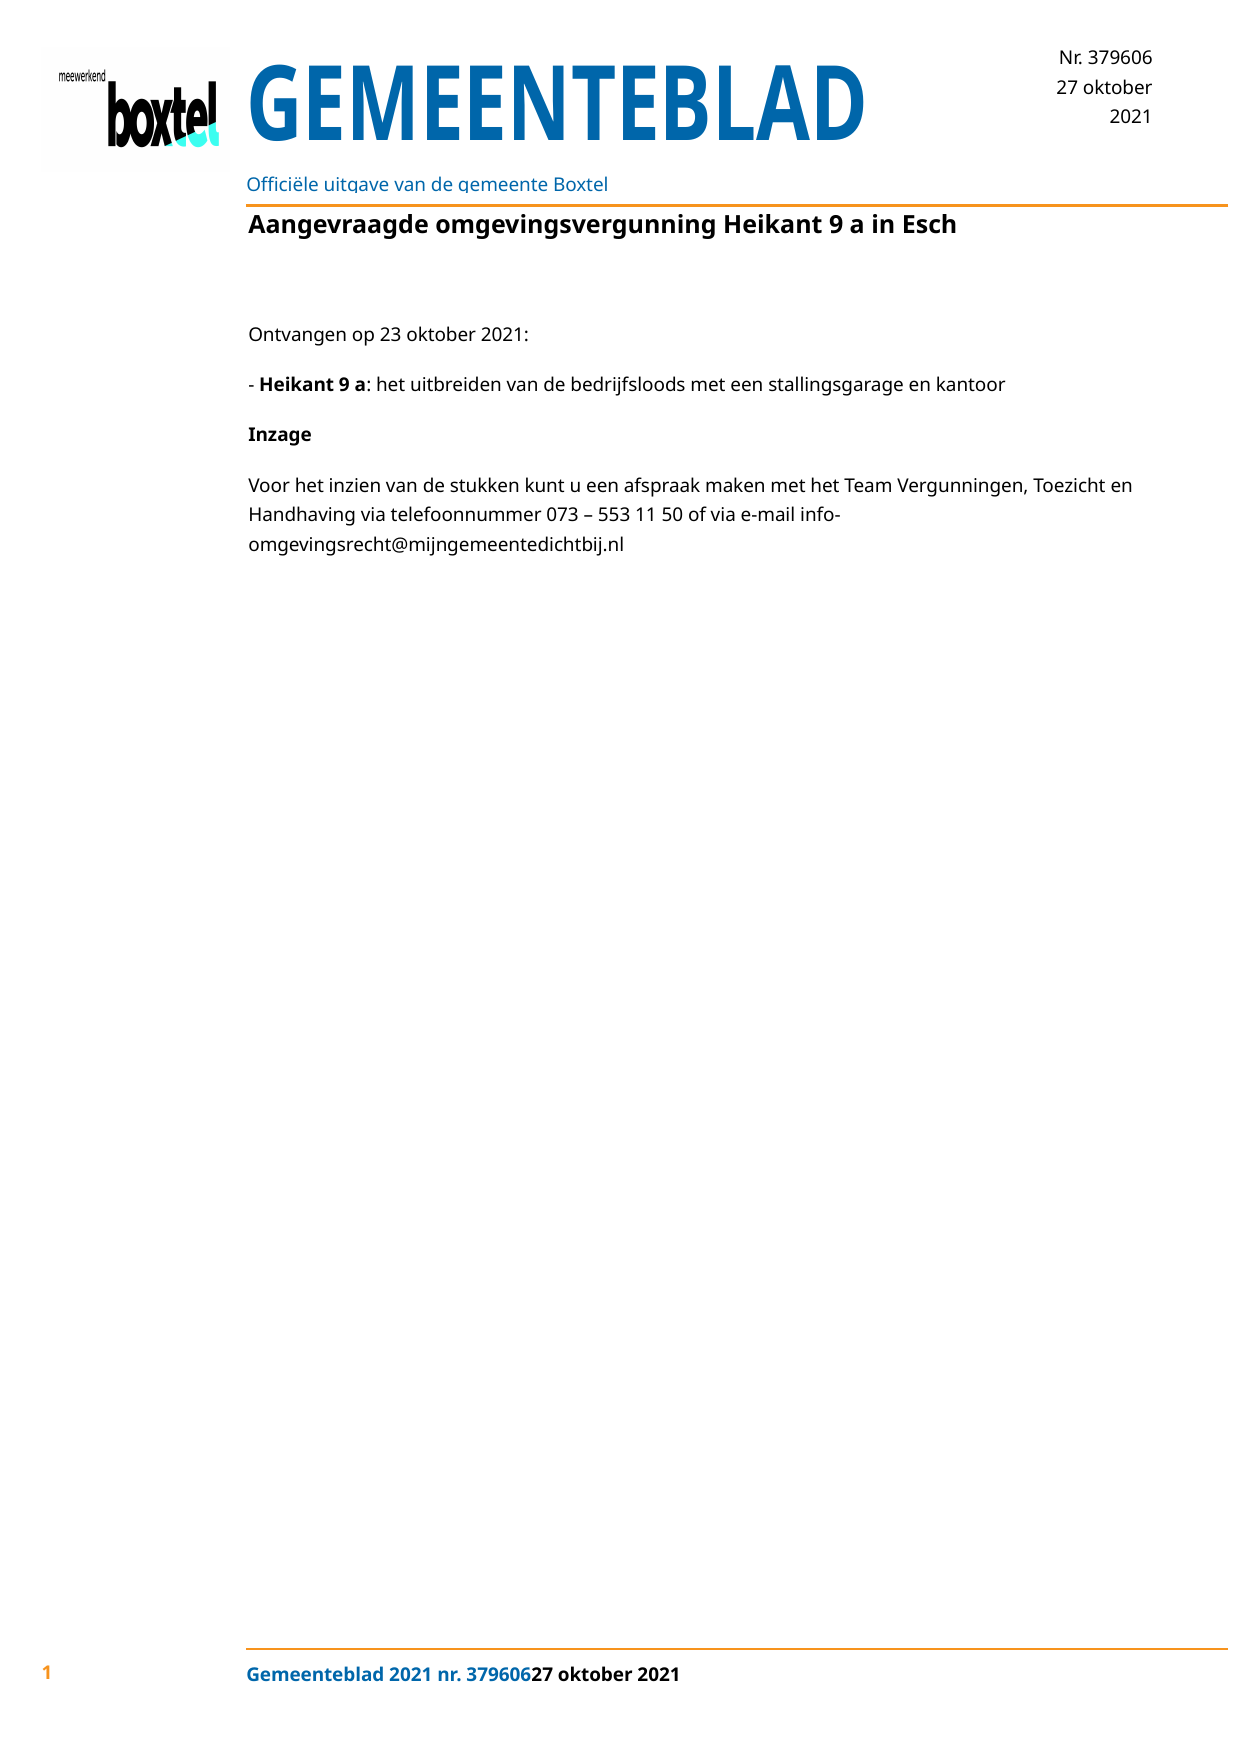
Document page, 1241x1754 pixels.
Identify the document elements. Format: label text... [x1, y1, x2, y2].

text Ontvangen op 23 oktober 2021: [248, 321, 1152, 346]
text Inzage [248, 422, 1152, 447]
text - Heikant 9 a: het uitbreiden van de bedrijfsloods met een stallingsgarage en kantoor [248, 371, 1152, 397]
text Aangevraagde omgevingsvergunning Heikant 9 a in Esch [248, 207, 1152, 241]
text Voor het inzien van de stukken kunt u een afspraak maken met het Team Vergunningen, Toezicht en Handhaving via telefoonnummer 073 – 553 11 50 of via e-mail info-omgevingsrecht@mijngemeentedichtbij.nl [248, 472, 1152, 557]
picture [41, 47, 231, 172]
